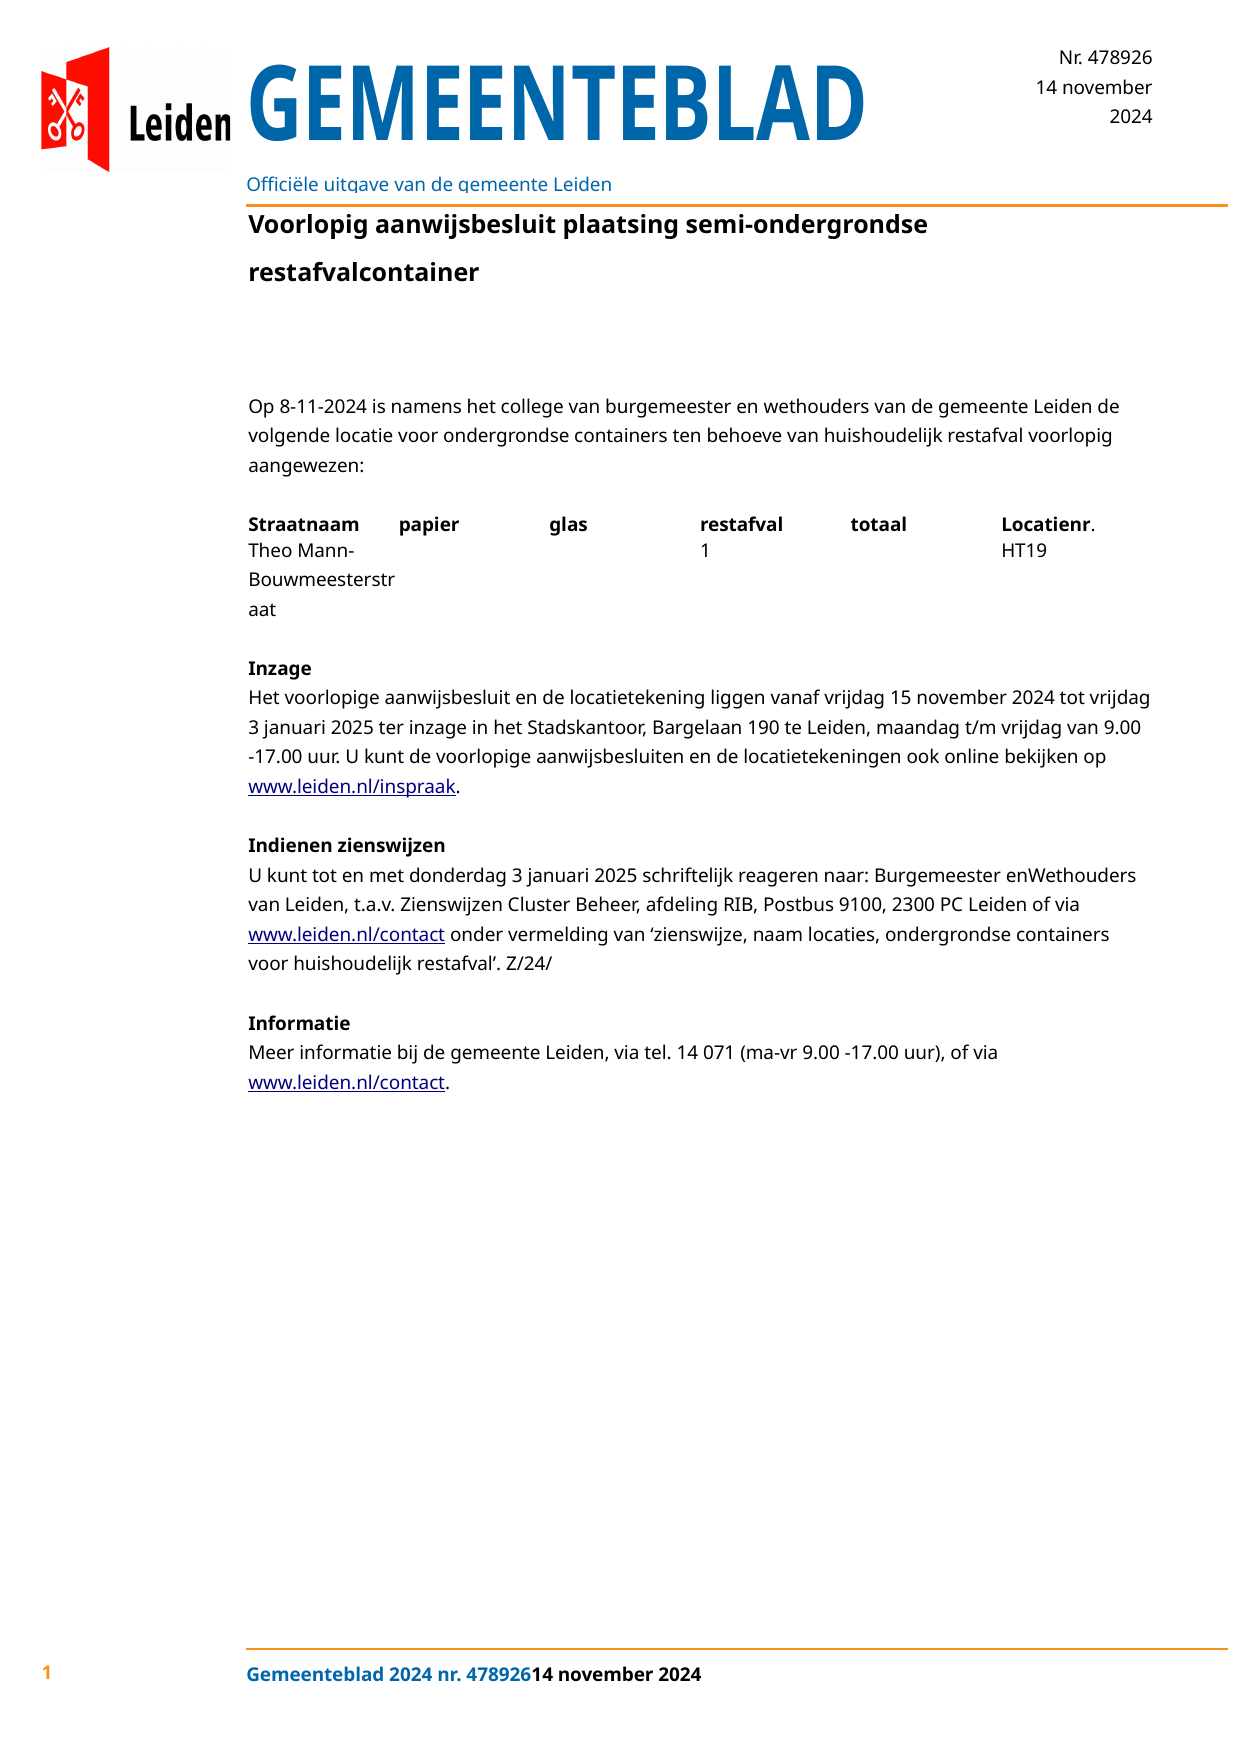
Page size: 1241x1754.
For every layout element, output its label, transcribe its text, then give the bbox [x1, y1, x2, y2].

table_header papier [399, 511, 549, 537]
table_cell [549, 537, 700, 622]
text U kunt tot en met donderdag 3 januari 2025 schriftelijk reageren naar: Burgemeester enWethouders van Leiden, t.a.v. Zienswijzen Cluster Beheer, afdeling RIB, Postbus 9100, 2300 PC Leiden of via www.leiden.nl/contact onder vermelding van ‘zienswijze, naam locaties, ondergrondse containers voor huishoudelijk restafval’. Z/24/ [248, 862, 1152, 976]
text Voorlopig aanwijsbesluit plaatsing semi-ondergrondse restafvalcontainer [248, 207, 1152, 288]
table_cell [399, 537, 549, 622]
text Indienen zienswijzen [248, 832, 1152, 858]
table_header totaal [850, 511, 1001, 537]
text Inzage [248, 655, 1152, 681]
table_cell HT19 [1001, 537, 1152, 622]
table_header restafval [700, 511, 850, 537]
table_cell Theo Mann-Bouwmeesterstraat [248, 537, 398, 622]
text Op 8-11-2024 is namens het college van burgemeester en wethouders van de gemeente Leiden de volgende locatie voor ondergrondse containers ten behoeve van huishoudelijk restafval voorlopig aangewezen: [248, 393, 1152, 478]
table_header Locatienr. [1001, 511, 1152, 537]
table_header Straatnaam [248, 511, 398, 537]
text Het voorlopige aanwijsbesluit en de locatietekening liggen vanaf vrijdag 15 november 2024 tot vrijdag 3 januari 2025 ter inzage in het Stadskantoor, Bargelaan 190 te Leiden, maandag t/m vrijdag van 9.00 -17.00 uur. U kunt de voorlopige aanwijsbesluiten en de locatietekeningen ook online bekijken op www.leiden.nl/inspraak. [248, 684, 1152, 799]
table_cell [850, 537, 1001, 622]
picture [41, 47, 231, 172]
table_header glas [549, 511, 700, 537]
text Informatie [248, 1010, 1152, 1036]
text Meer informatie bij de gemeente Leiden, via tel. 14 071 (ma-vr 9.00 -17.00 uur), of via www.leiden.nl/contact. [248, 1039, 1152, 1095]
table_cell 1 [700, 537, 850, 622]
